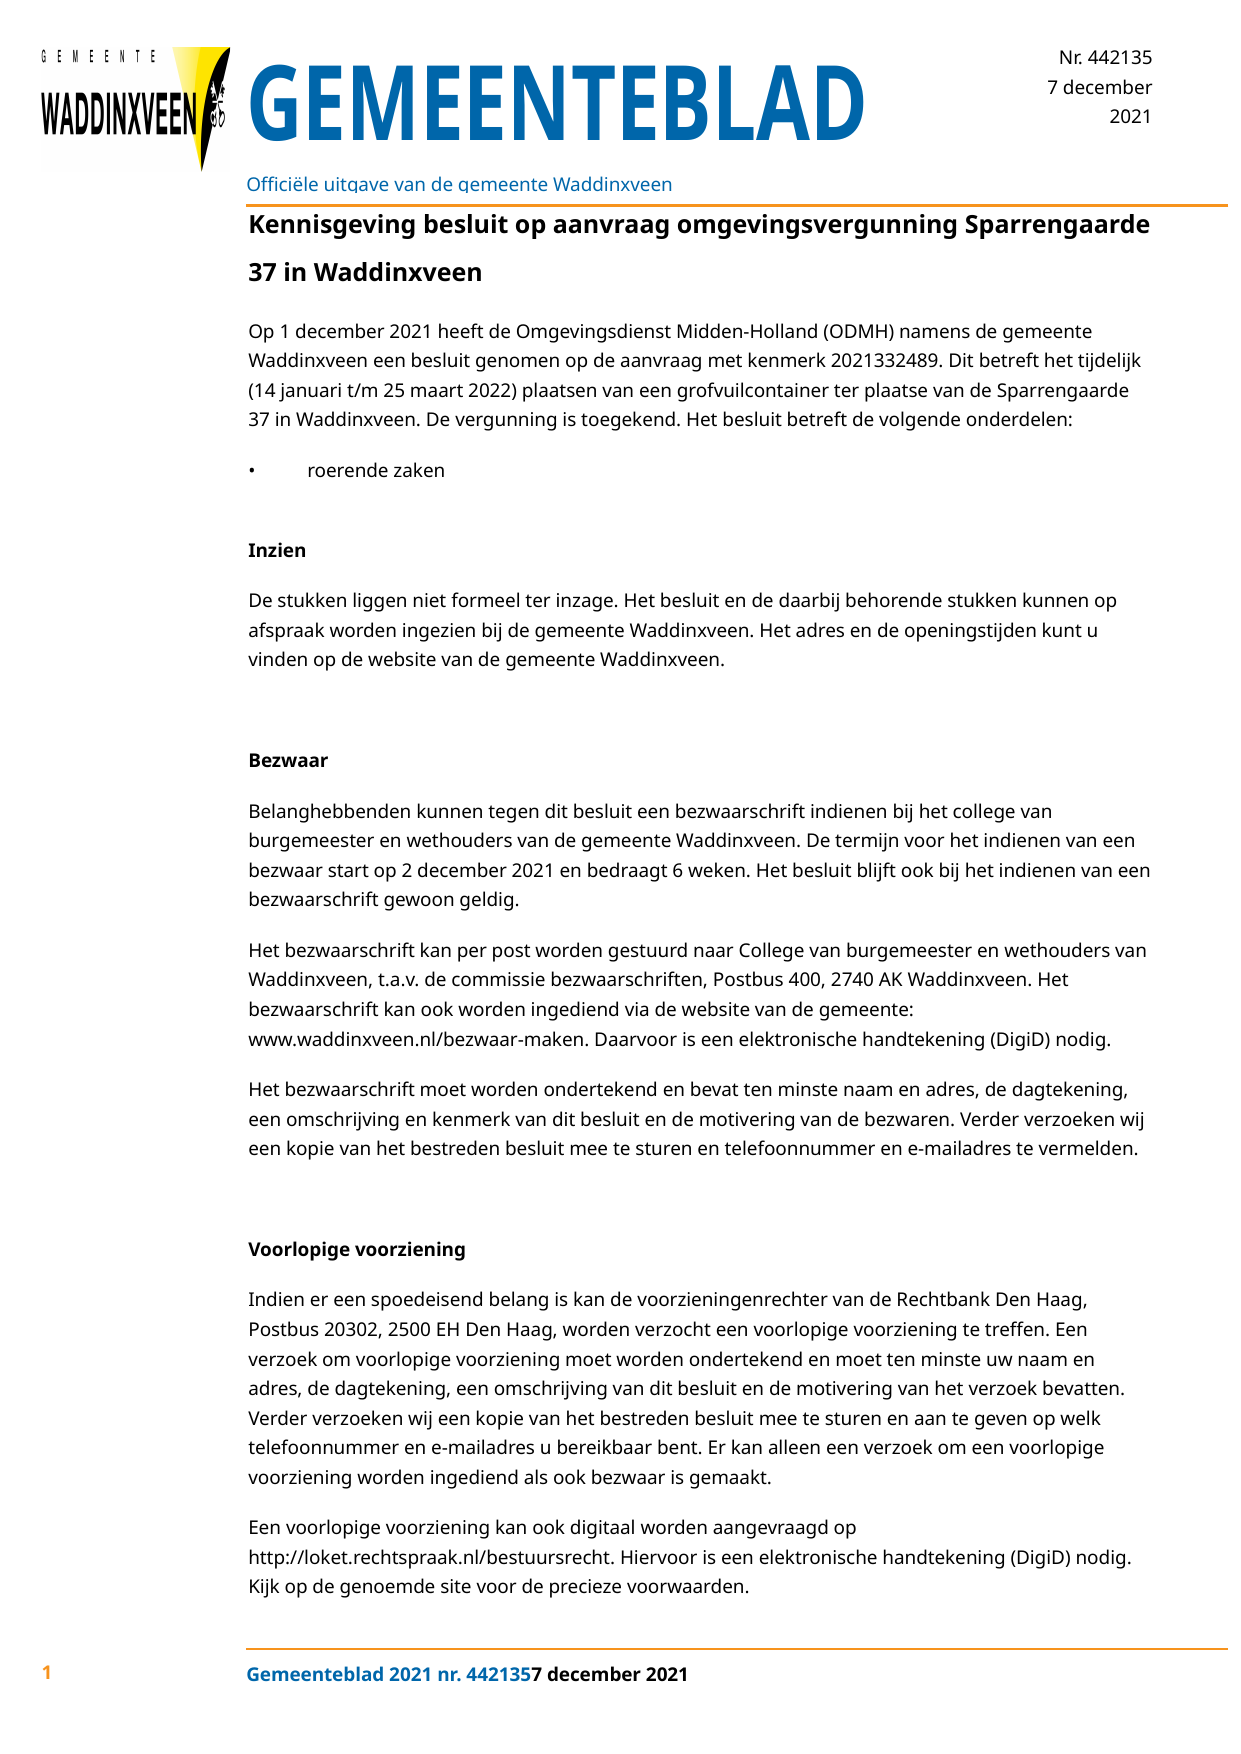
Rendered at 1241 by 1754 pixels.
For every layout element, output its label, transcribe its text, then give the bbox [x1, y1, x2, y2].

text Bezwaar [248, 747, 1152, 773]
text Op 1 december 2021 heeft de Omgevingsdienst Midden-Holland (ODMH) namens de gemeente Waddinxveen een besluit genomen op de aanvraag met kenmerk 2021332489. Dit betreft het tijdelijk (14 januari t/m 25 maart 2022) plaatsen van een grofvuilcontainer ter plaatse van de Sparrengaarde 37 in Waddinxveen. De vergunning is toegekend. Het besluit betreft de volgende onderdelen: [248, 318, 1152, 432]
text Het bezwaarschrift moet worden ondertekend en bevat ten minste naam en adres, de dagtekening, een omschrijving en kenmerk van dit besluit en de motivering van de bezwaren. Verder verzoeken wij een kopie van het bestreden besluit mee te sturen en telefoonnummer en e-mailadres te vermelden. [248, 1076, 1152, 1161]
text Inzien [248, 537, 1152, 563]
text Belanghebbenden kunnen tegen dit besluit een bezwaarschrift indienen bij het college van burgemeester en wethouders van de gemeente Waddinxveen. De termijn voor het indienen van een bezwaar start op 2 december 2021 en bedraagt 6 weken. Het besluit blijft ook bij het indienen van een bezwaarschrift gewoon geldig. [248, 798, 1152, 912]
text Indien er een spoedeisend belang is kan de voorzieningenrechter van de Rechtbank Den Haag, Postbus 20302, 2500 EH Den Haag, worden verzocht een voorlopige voorziening te treffen. Een verzoek om voorlopige voorziening moet worden ondertekend en moet ten minste uw naam en adres, de dagtekening, een omschrijving van dit besluit en de motivering van het verzoek bevatten. Verder verzoeken wij een kopie van het bestreden besluit mee te sturen en aan te geven op welk telefoonnummer en e-mailadres u bereikbaar bent. Er kan alleen een verzoek om een voorlopige voorziening worden ingediend als ook bezwaar is gemaakt. [248, 1287, 1152, 1490]
text Een voorlopige voorziening kan ook digitaal worden aangevraagd op http://loket.rechtspraak.nl/bestuursrecht. Hiervoor is een elektronische handtekening (DigiD) nodig. Kijk op de genoemde site voor de precieze voorwaarden. [248, 1514, 1152, 1599]
text Kennisgeving besluit op aanvraag omgevingsvergunning Sparrengaarde 37 in Waddinxveen [248, 207, 1152, 288]
text Voorlopige voorziening [248, 1236, 1152, 1262]
picture [41, 47, 231, 172]
list roerende zaken [248, 457, 1152, 483]
text De stukken liggen niet formeel ter inzage. Het besluit en de daarbij behorende stukken kunnen op afspraak worden ingezien bij de gemeente Waddinxveen. Het adres en de openingstijden kunt u vinden op de website van de gemeente Waddinxveen. [248, 587, 1152, 672]
text Het bezwaarschrift kan per post worden gestuurd naar College van burgemeester en wethouders van Waddinxveen, t.a.v. de commissie bezwaarschriften, Postbus 400, 2740 AK Waddinxveen. Het bezwaarschrift kan ook worden ingediend via de website van de gemeente: www.waddinxveen.nl/bezwaar-maken. Daarvoor is een elektronische handtekening (DigiD) nodig. [248, 937, 1152, 1052]
